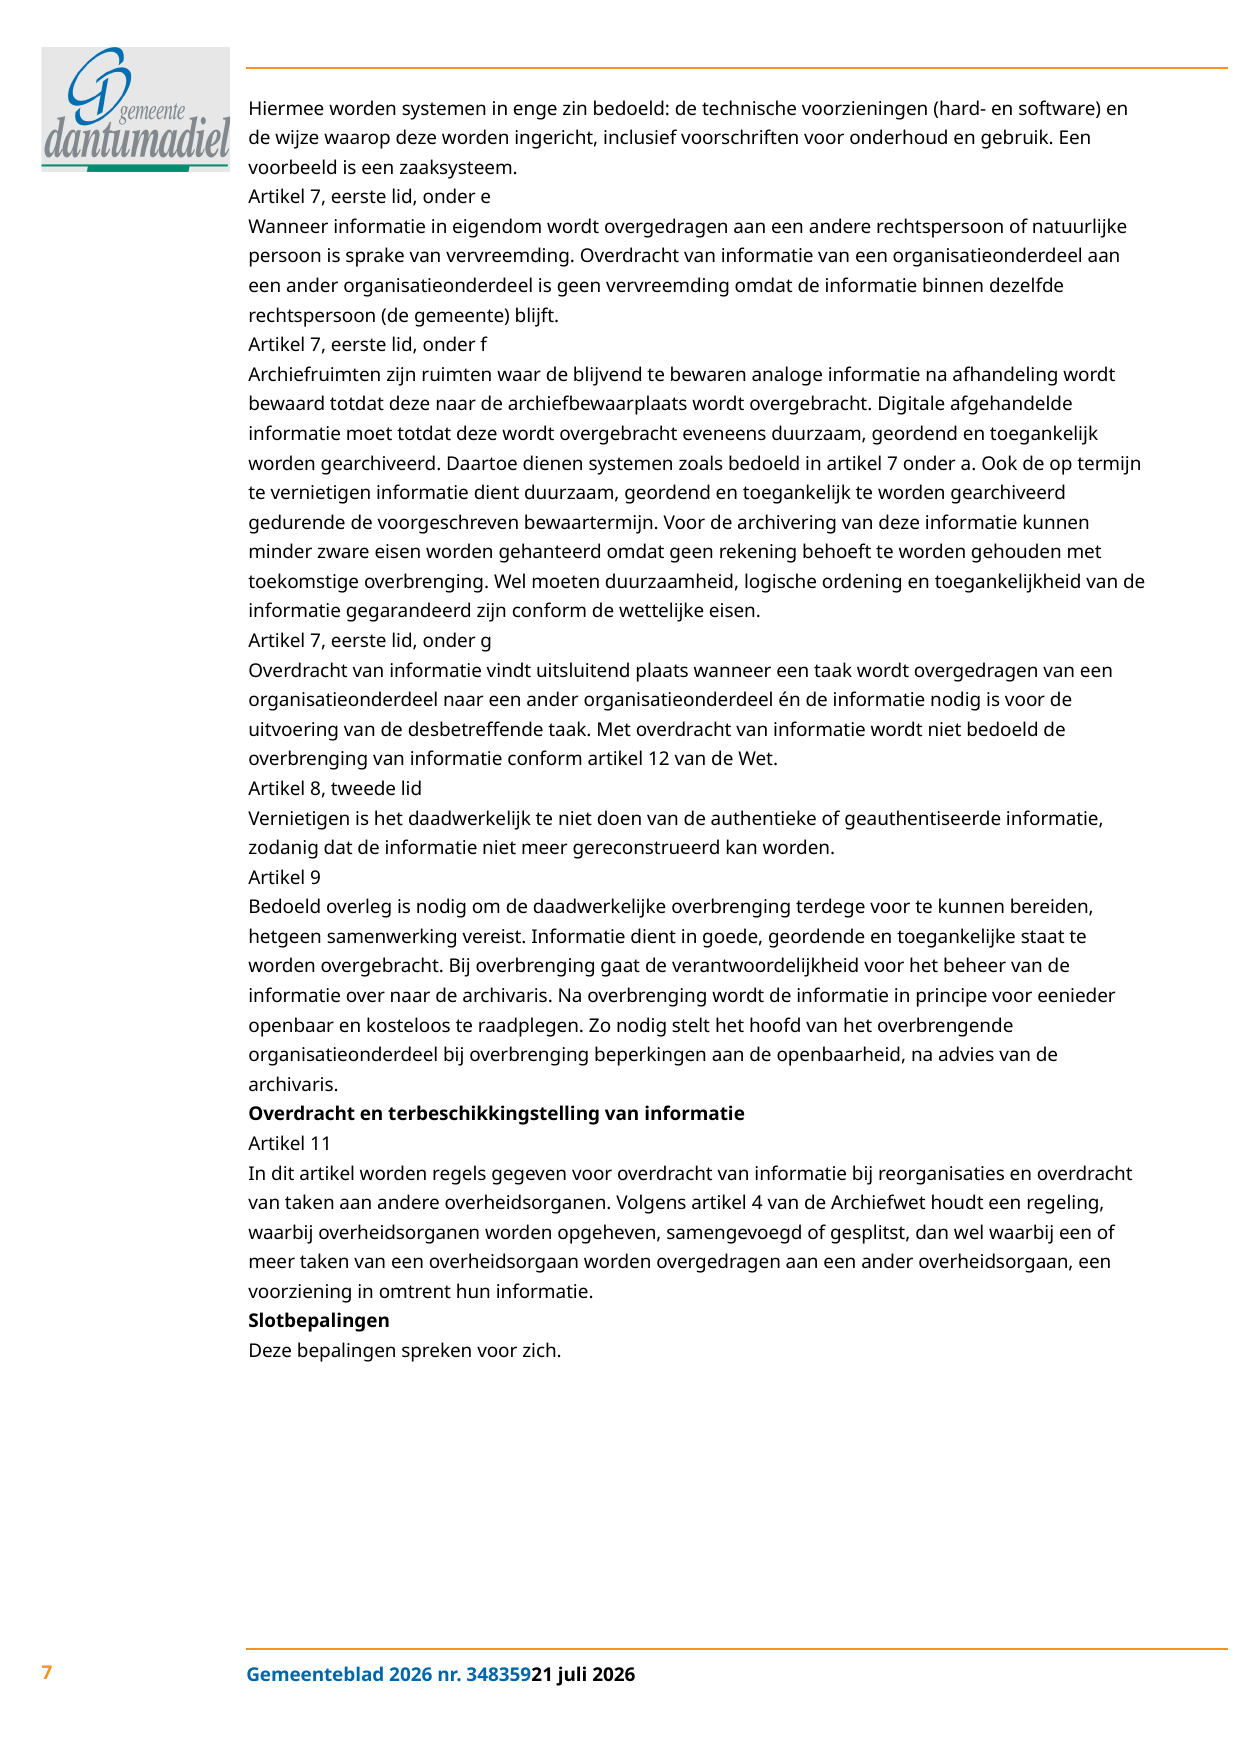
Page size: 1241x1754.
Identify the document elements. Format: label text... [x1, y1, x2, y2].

text Artikel 9 [248, 864, 1152, 890]
text Artikel 11 [248, 1130, 1152, 1156]
text Wanneer informatie in eigendom wordt overgedragen aan een andere rechtspersoon of natuurlijke persoon is sprake van vervreemding. Overdracht van informatie van een organisatieonderdeel aan een ander organisatieonderdeel is geen vervreemding omdat de informatie binnen dezelfde rechtspersoon (de gemeente) blijft. [248, 213, 1152, 328]
text Artikel 8, tweede lid [248, 775, 1152, 801]
text Overdracht en terbeschikkingstelling van informatie [248, 1101, 1152, 1126]
text Artikel 7, eerste lid, onder g [248, 627, 1152, 653]
text Slotbepalingen [248, 1308, 1152, 1333]
text Vernietigen is het daadwerkelijk te niet doen van de authentieke of geauthentiseerde informatie, zodanig dat de informatie niet meer gereconstrueerd kan worden. [248, 805, 1152, 860]
picture [41, 47, 231, 172]
text Overdracht van informatie vindt uitsluitend plaats wanneer een taak wordt overgedragen van een organisatieonderdeel naar een ander organisatieonderdeel én de informatie nodig is voor de uitvoering van de desbetreffende taak. Met overdracht van informatie wordt niet bedoeld de overbrenging van informatie conform artikel 12 van de Wet. [248, 657, 1152, 771]
text Deze bepalingen spreken voor zich. [248, 1337, 1152, 1363]
text Artikel 7, eerste lid, onder f [248, 331, 1152, 357]
text Archiefruimten zijn ruimten waar de blijvend te bewaren analoge informatie na afhandeling wordt bewaard totdat deze naar de archiefbewaarplaats wordt overgebracht. Digitale afgehandelde informatie moet totdat deze wordt overgebracht eveneens duurzaam, geordend en toegankelijk worden gearchiveerd. Daartoe dienen systemen zoals bedoeld in artikel 7 onder a. Ook de op termijn te vernietigen informatie dient duurzaam, geordend en toegankelijk te worden gearchiveerd gedurende de voorgeschreven bewaartermijn. Voor de archivering van deze informatie kunnen minder zware eisen worden gehanteerd omdat geen rekening behoeft te worden gehouden met toekomstige overbrenging. Wel moeten duurzaamheid, logische ordening en toegankelijkheid van de informatie gegarandeerd zijn conform de wettelijke eisen. [248, 361, 1152, 623]
text In dit artikel worden regels gegeven voor overdracht van informatie bij reorganisaties en overdracht van taken aan andere overheidsorganen. Volgens artikel 4 van de Archiefwet houdt een regeling, waarbij overheidsorganen worden opgeheven, samengevoegd of gesplitst, dan wel waarbij een of meer taken van een overheidsorgaan worden overgedragen aan een ander overheidsorgaan, een voorziening in omtrent hun informatie. [248, 1160, 1152, 1304]
text Artikel 7, eerste lid, onder e [248, 183, 1152, 209]
text Bedoeld overleg is nodig om de daadwerkelijke overbrenging terdege voor te kunnen bereiden, hetgeen samenwerking vereist. Informatie dient in goede, geordende en toegankelijke staat te worden overgebracht. Bij overbrenging gaat de verantwoordelijkheid voor het beheer van de informatie over naar de archivaris. Na overbrenging wordt de informatie in principe voor eenieder openbaar en kosteloos te raadplegen. Zo nodig stelt het hoofd van het overbrengende organisatieonderdeel bij overbrenging beperkingen aan de openbaarheid, na advies van de archivaris. [248, 893, 1152, 1097]
text Hiermee worden systemen in enge zin bedoeld: de technische voorzieningen (hard- en software) en de wijze waarop deze worden ingericht, inclusief voorschriften voor onderhoud en gebruik. Een voorbeeld is een zaaksysteem. [248, 95, 1152, 180]
